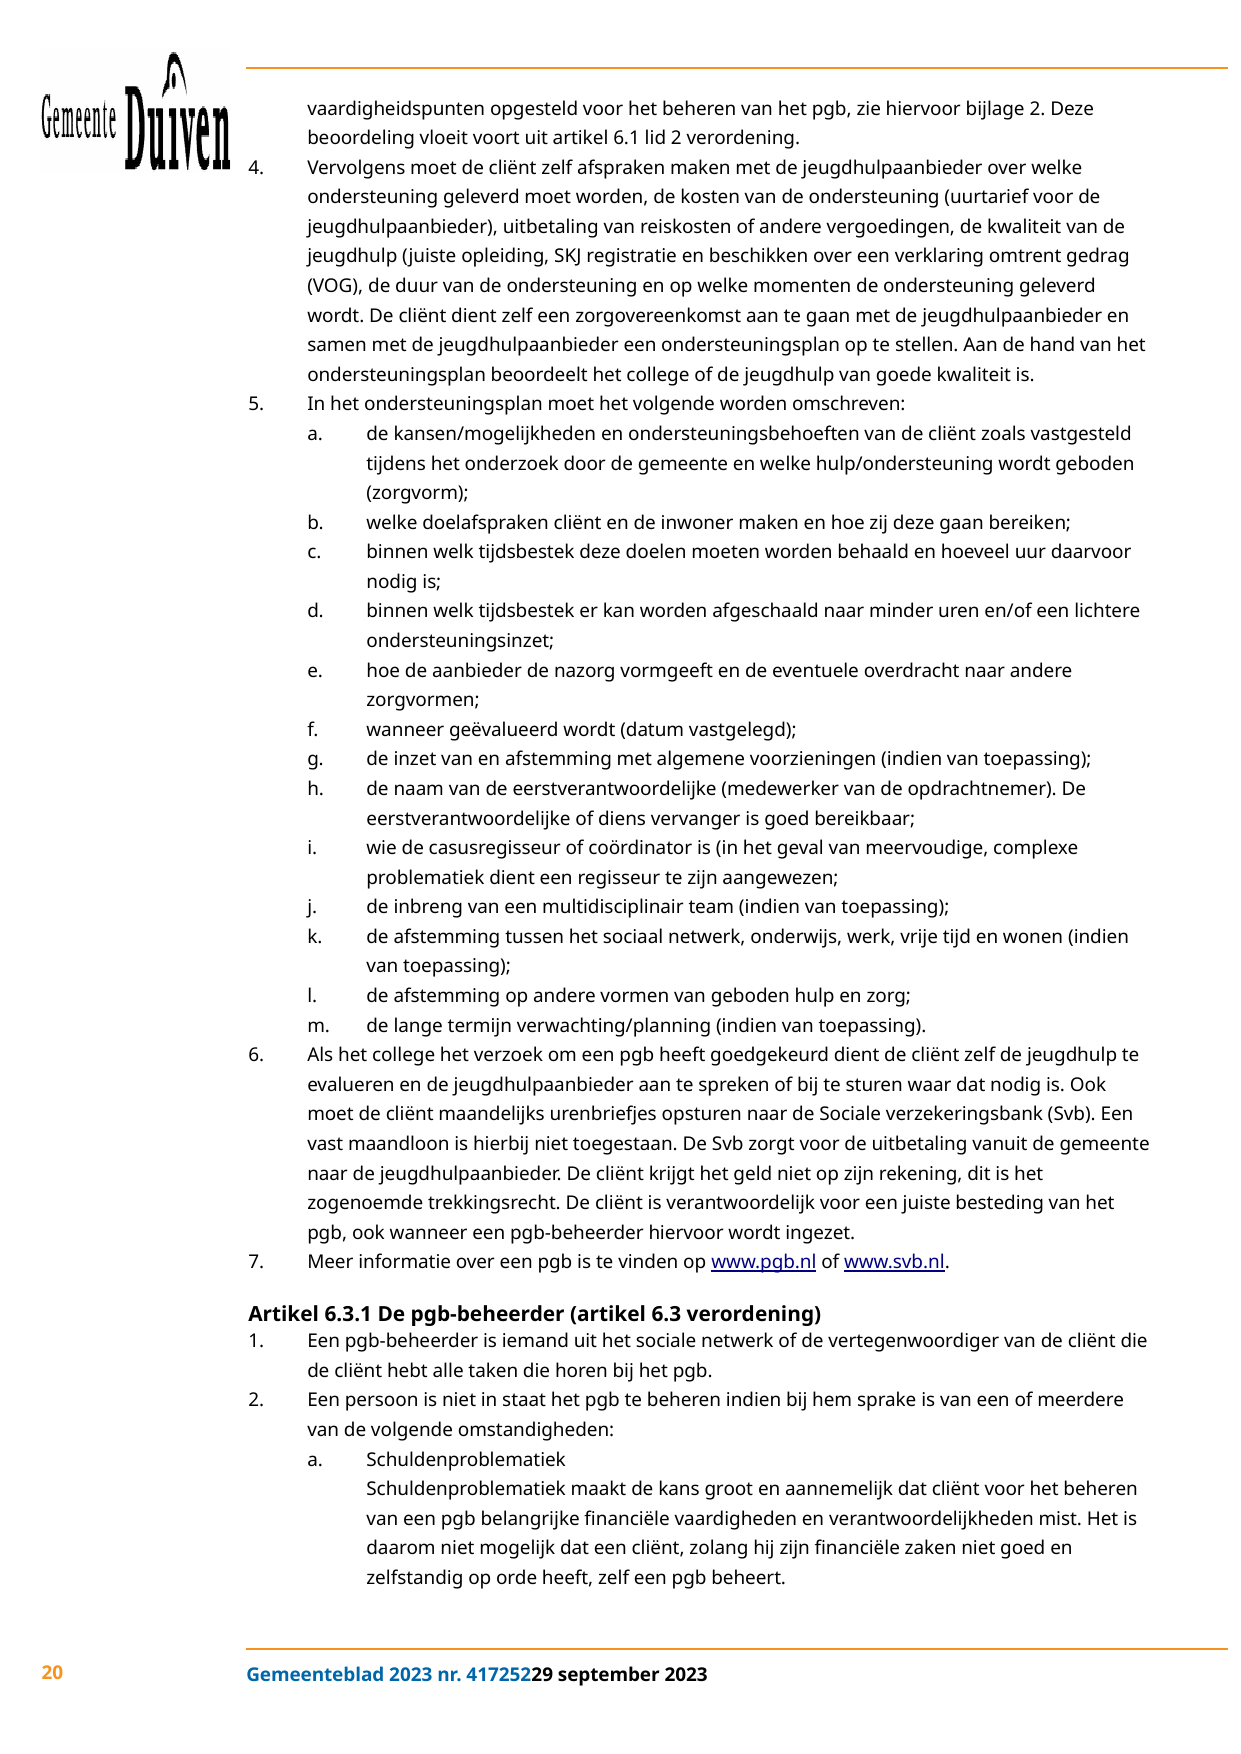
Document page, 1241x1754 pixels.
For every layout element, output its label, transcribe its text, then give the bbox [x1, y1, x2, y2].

list In het ondersteuningsplan moet het volgende worden omschreven: [248, 391, 1152, 416]
list de inbreng van een multidisciplinair team (indien van toepassing); [307, 893, 1152, 919]
list de lange termijn verwachting/planning (indien van toepassing). [307, 1012, 1152, 1038]
list Als het college het verzoek om een pgb heeft goedgekeurd dient de cliënt zelf de jeugdhulp te evalueren en de jeugdhulpaanbieder aan te spreken of bij te sturen waar dat nodig is. Ook moet de cliënt maandelijks urenbriefjes opsturen naar de Sociale verzekeringsbank (Svb). Een vast maandloon is hierbij niet toegestaan. De Svb zorgt voor de uitbetaling vanuit de gemeente naar de jeugdhulpaanbieder. De cliënt krijgt het geld niet op zijn rekening, dit is het zogenoemde trekkingsrecht. De cliënt is verantwoordelijk voor een juiste besteding van het pgb, ook wanneer een pgb-beheerder hiervoor wordt ingezet. [248, 1041, 1152, 1245]
list binnen welk tijdsbestek er kan worden afgeschaald naar minder uren en/of een lichtere ondersteuningsinzet; [307, 598, 1152, 653]
list Schuldenproblematiek maakt de kans groot en aannemelijk dat cliënt voor het beheren van een pgb belangrijke financiële vaardigheden en verantwoordelijkheden mist. Het is daarom niet mogelijk dat een cliënt, zolang hij zijn financiële zaken niet goed en zelfstandig op orde heeft, zelf een pgb beheert. [307, 1475, 1152, 1590]
list de kansen/mogelijkheden en ondersteuningsbehoeften van de cliënt zoals vastgesteld tijdens het onderzoek door de gemeente en welke hulp/ondersteuning wordt geboden (zorgvorm); [307, 420, 1152, 505]
list wanneer geëvalueerd wordt (datum vastgelegd); [307, 716, 1152, 742]
list de afstemming tussen het sociaal netwerk, onderwijs, werk, vrije tijd en wonen (indien van toepassing); [307, 923, 1152, 978]
list Een pgb-beheerder is iemand uit het sociale netwerk of de vertegenwoordiger van de cliënt die de cliënt hebt alle taken die horen bij het pgb. [248, 1327, 1152, 1383]
picture [41, 47, 231, 172]
list wie de casusregisseur of coördinator is (in het geval van meervoudige, complexe problematiek dient een regisseur te zijn aangewezen; [307, 834, 1152, 890]
list hoe de aanbieder de nazorg vormgeeft en de eventuele overdracht naar andere zorgvormen; [307, 657, 1152, 712]
list de naam van de eerstverantwoordelijke (medewerker van de opdrachtnemer). De eerstverantwoordelijke of diens vervanger is goed bereikbaar; [307, 775, 1152, 831]
list de afstemming op andere vormen van geboden hulp en zorg; [307, 982, 1152, 1008]
list Een persoon is niet in staat het pgb te beheren indien bij hem sprake is van een of meerdere van de volgende omstandigheden: [248, 1387, 1152, 1442]
list Vervolgens moet de cliënt zelf afspraken maken met de jeugdhulpaanbieder over welke ondersteuning geleverd moet worden, de kosten van de ondersteuning (uurtarief voor de jeugdhulpaanbieder), uitbetaling van reiskosten of andere vergoedingen, de kwaliteit van de jeugdhulp (juiste opleiding, SKJ registratie en beschikken over een verklaring omtrent gedrag (VOG), de duur van de ondersteuning en op welke momenten de ondersteuning geleverd wordt. De cliënt dient zelf een zorgovereenkomst aan te gaan met de jeugdhulpaanbieder en samen met de jeugdhulpaanbieder een ondersteuningsplan op te stellen. Aan de hand van het ondersteuningsplan beoordeelt het college of de jeugdhulp van goede kwaliteit is. [248, 154, 1152, 387]
text Artikel 6.3.1 De pgb-beheerder (artikel 6.3 verordening) [248, 1299, 1152, 1327]
list welke doelafspraken cliënt en de inwoner maken en hoe zij deze gaan bereiken; [307, 509, 1152, 535]
list vaardigheidspunten opgesteld voor het beheren van het pgb, zie hiervoor bijlage 2. Deze beoordeling vloeit voort uit artikel 6.1 lid 2 verordening. [248, 95, 1152, 150]
list Schuldenproblematiek [307, 1446, 1152, 1471]
list de inzet van en afstemming met algemene voorzieningen (indien van toepassing); [307, 746, 1152, 771]
list Meer informatie over een pgb is te vinden op www.pgb.nl of www.svb.nl. [248, 1248, 1152, 1274]
list binnen welk tijdsbestek deze doelen moeten worden behaald en hoeveel uur daarvoor nodig is; [307, 538, 1152, 594]
